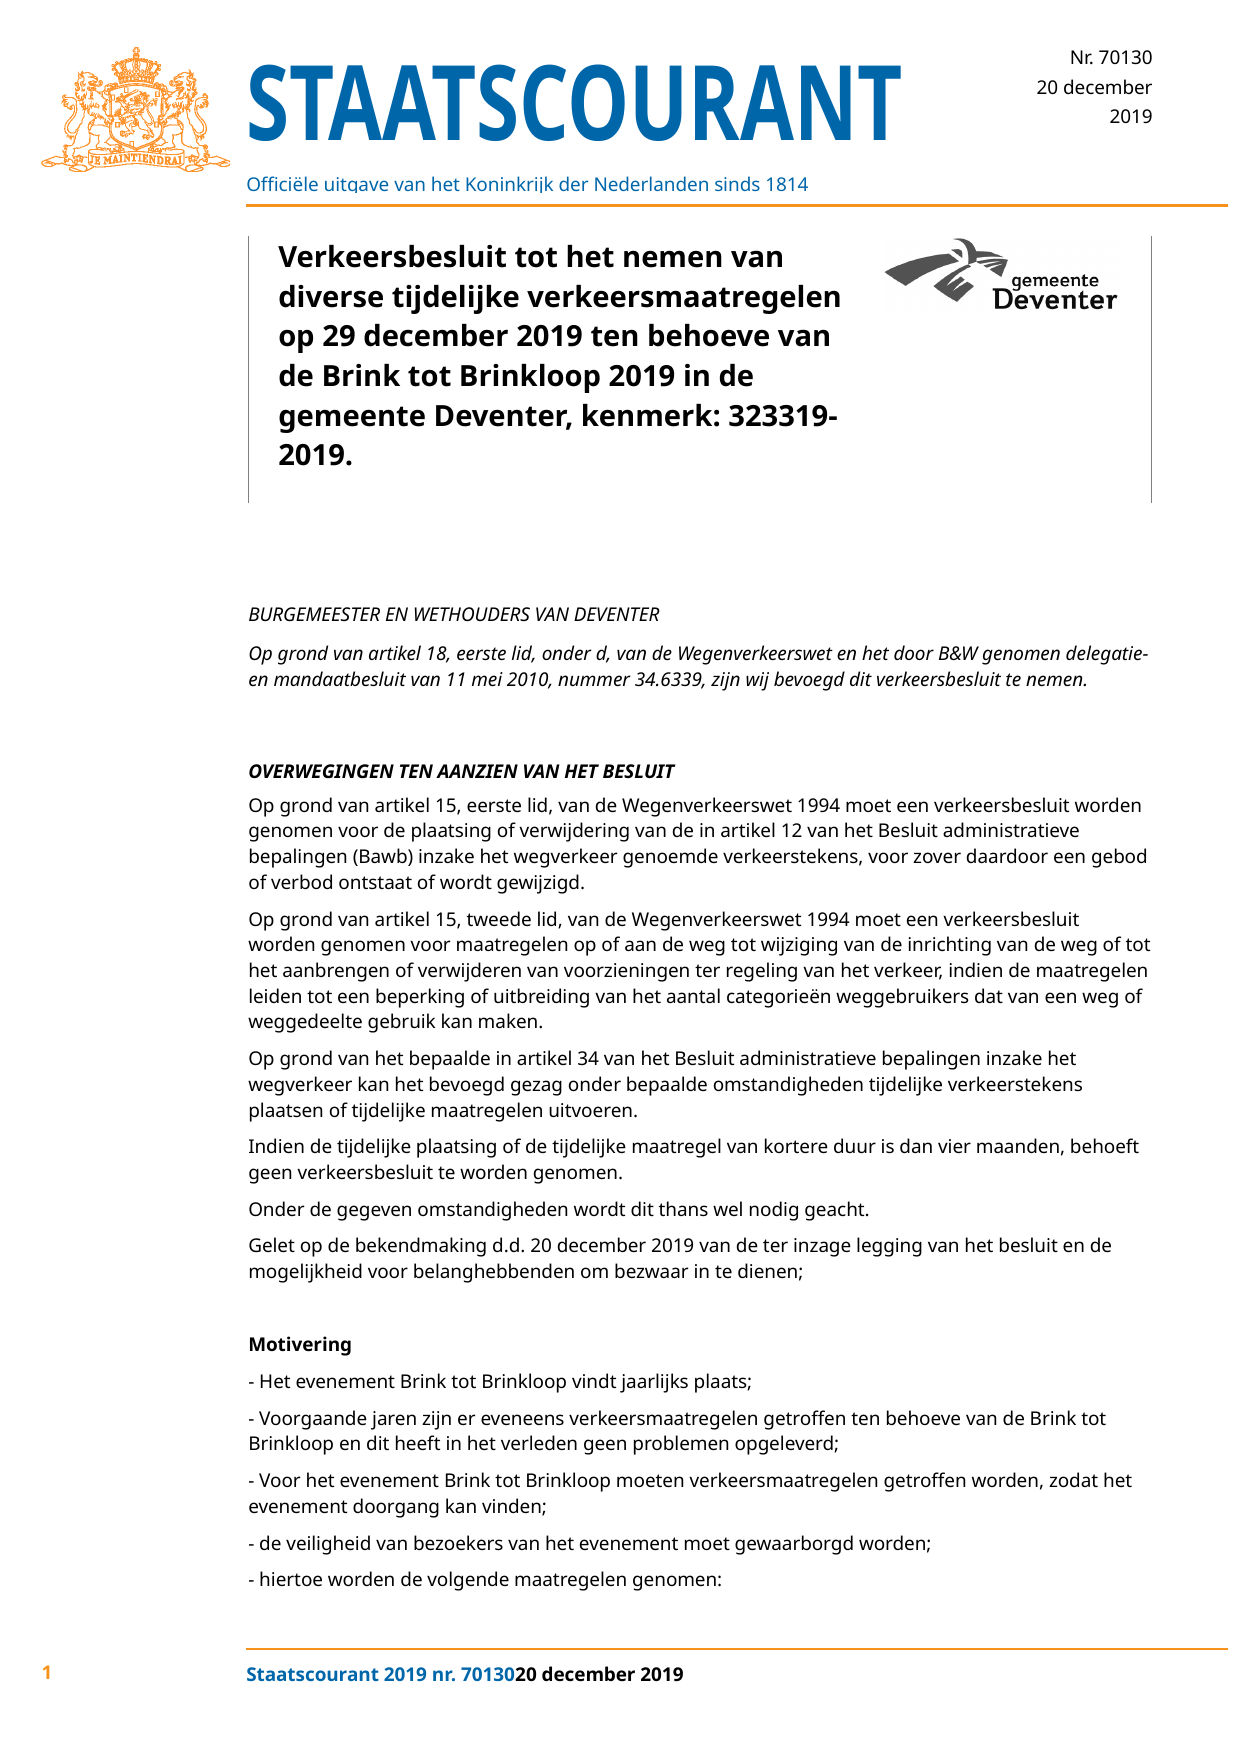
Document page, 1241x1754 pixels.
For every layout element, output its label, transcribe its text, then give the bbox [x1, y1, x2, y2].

text Onder de gegeven omstandigheden wordt dit thans wel nodig geacht. [248, 1196, 1152, 1222]
text - Het evenement Brink tot Brinkloop vindt jaarlijks plaats; [248, 1368, 1152, 1394]
table_header Verkeersbesluit tot het nemen van diverse tijdelijke verkeersmaatregelen op 29 december 2019 ten behoeve van de Brink tot Brinkloop 2019 in de gemeente Deventer, kenmerk: 323319-2019. [249, 236, 850, 503]
table_header [850, 236, 1151, 503]
text Op grond van artikel 15, tweede lid, van de Wegenverkeerswet 1994 moet een verkeersbesluit worden genomen voor maatregelen op of aan de weg tot wijziging van de inrichting van de weg of tot het aanbrengen of verwijderen van voorzieningen ter regeling van het verkeer, indien de maatregelen leiden tot een beperking of uitbreiding van het aantal categorieën weggebruikers dat van een weg of weggedeelte gebruik kan maken. [248, 906, 1152, 1034]
text BURGEMEESTER EN WETHOUDERS VAN DEVENTER [248, 601, 1152, 626]
text Op grond van artikel 18, eerste lid, onder d, van de Wegenverkeerswet en het door B&W genomen delegatie- en mandaatbesluit van 11 mei 2010, nummer 34.6339, zijn wij bevoegd dit verkeersbesluit te nemen. [248, 640, 1152, 691]
text Motivering [248, 1332, 1152, 1357]
text Gelet op de bekendmaking d.d. 20 december 2019 van de ter inzage legging van het besluit en de mogelijkheid voor belanghebbenden om bezwaar in te dienen; [248, 1232, 1152, 1284]
text - de veiligheid van bezoekers van het evenement moet gewaarborgd worden; [248, 1530, 1152, 1555]
text - Voor het evenement Brink tot Brinkloop moeten verkeersmaatregelen getroffen worden, zodat het evenement doorgang kan vinden; [248, 1467, 1152, 1519]
text OVERWEGINGEN TEN AANZIEN VAN HET BESLUIT [248, 758, 1152, 783]
picture [882, 236, 1119, 311]
text Indien de tijdelijke plaatsing of de tijdelijke maatregel van kortere duur is dan vier maanden, behoeft geen verkeersbesluit te worden genomen. [248, 1133, 1152, 1185]
text - hiertoe worden de volgende maatregelen genomen: [248, 1566, 1152, 1592]
text Op grond van het bepaalde in artikel 34 van het Besluit administratieve bepalingen inzake het wegverkeer kan het bevoegd gezag onder bepaalde omstandigheden tijdelijke verkeerstekens plaatsen of tijdelijke maatregelen uitvoeren. [248, 1045, 1152, 1122]
picture [41, 47, 231, 172]
text - Voorgaande jaren zijn er eveneens verkeersmaatregelen getroffen ten behoeve van de Brink tot Brinkloop en dit heeft in het verleden geen problemen opgeleverd; [248, 1405, 1152, 1456]
text Op grond van artikel 15, eerste lid, van de Wegenverkeerswet 1994 moet een verkeersbesluit worden genomen voor de plaatsing of verwijdering van de in artikel 12 van het Besluit administratieve bepalingen (Bawb) inzake het wegverkeer genoemde verkeerstekens, voor zover daardoor een gebod of verbod ontstaat of wordt gewijzigd. [248, 792, 1152, 895]
